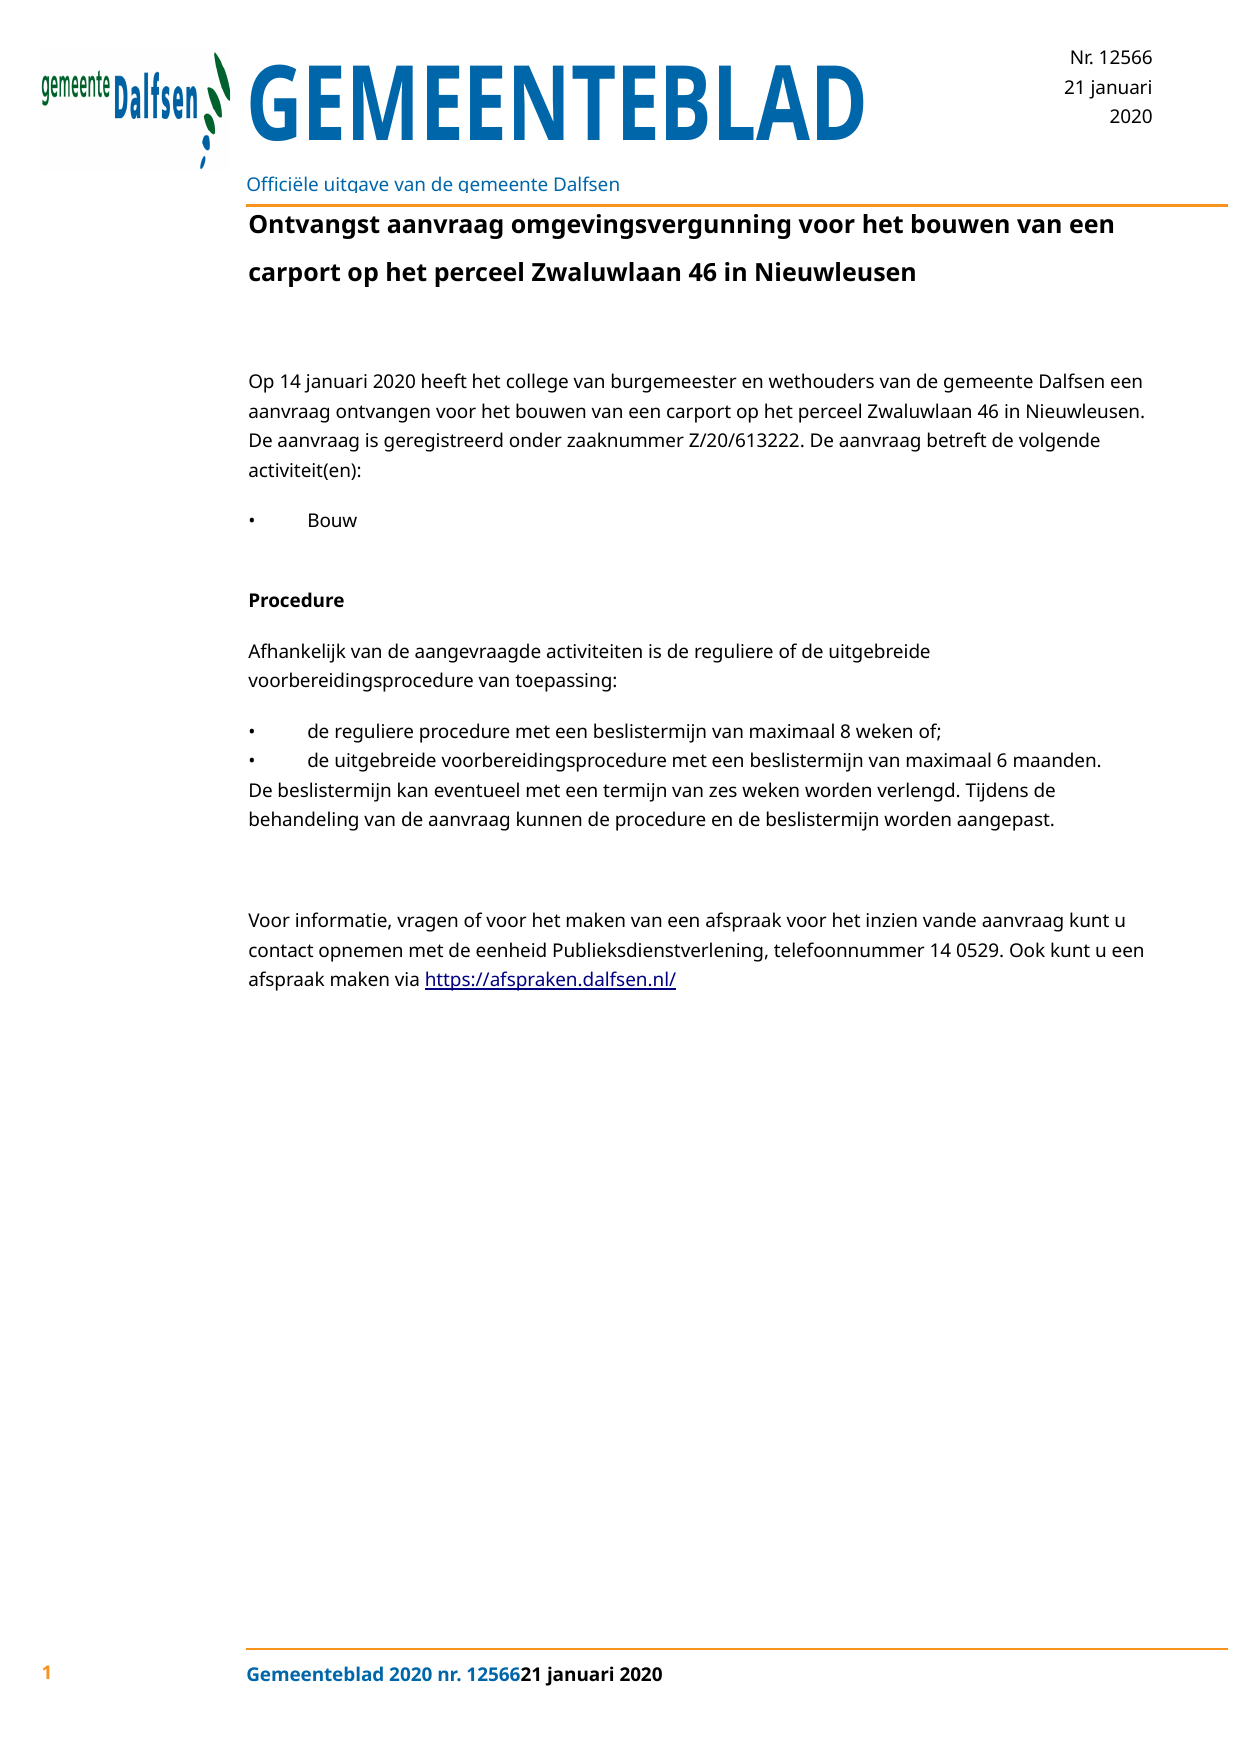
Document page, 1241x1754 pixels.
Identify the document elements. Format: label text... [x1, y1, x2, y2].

list de uitgebreide voorbereidingsprocedure met een beslistermijn van maximaal 6 maanden. [248, 747, 1152, 773]
text Op 14 januari 2020 heeft het college van burgemeester en wethouders van de gemeente Dalfsen een aanvraag ontvangen voor het bouwen van een carport op het perceel Zwaluwlaan 46 in Nieuwleusen. De aanvraag is geregistreerd onder zaaknummer Z/20/613222. De aanvraag betreft de volgende activiteit(en): [248, 368, 1152, 483]
text Procedure [248, 587, 1152, 613]
list de reguliere procedure met een beslistermijn van maximaal 8 weken of; [248, 718, 1152, 744]
text Voor informatie, vragen of voor het maken van een afspraak voor het inzien vande aanvraag kunt u contact opnemen met de eenheid Publieksdienstverlening, telefoonnummer 14 0529. Ook kunt u een afspraak maken via https://afspraken.dalfsen.nl/ [248, 907, 1152, 992]
list Bouw [248, 507, 1152, 533]
text Ontvangst aanvraag omgevingsvergunning voor het bouwen van een carport op het perceel Zwaluwlaan 46 in Nieuwleusen [248, 207, 1152, 288]
picture [41, 47, 231, 172]
text De beslistermijn kan eventueel met een termijn van zes weken worden verlengd. Tijdens de behandeling van de aanvraag kunnen de procedure en de beslistermijn worden aangepast. [248, 777, 1152, 832]
text Afhankelijk van de aangevraagde activiteiten is de reguliere of de uitgebreide voorbereidingsprocedure van toepassing: [248, 638, 1152, 693]
